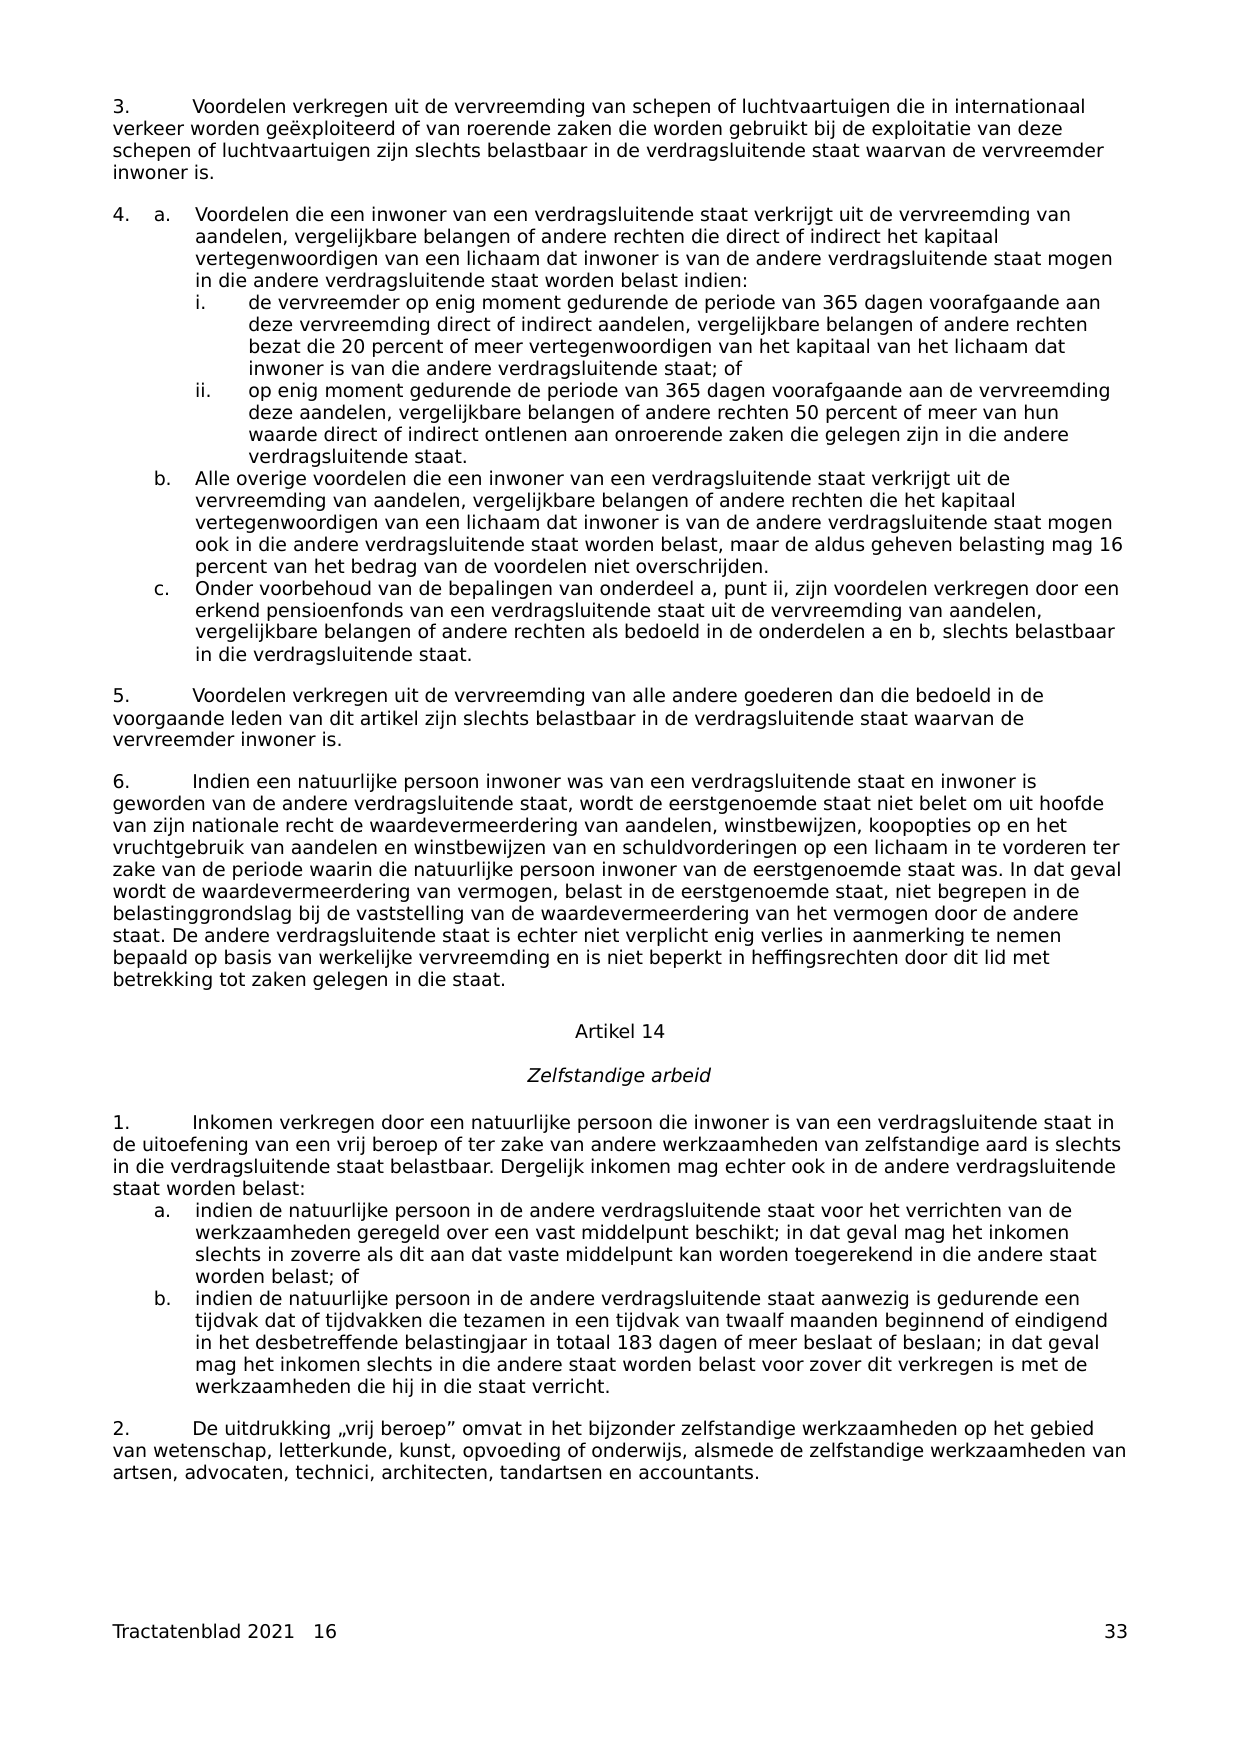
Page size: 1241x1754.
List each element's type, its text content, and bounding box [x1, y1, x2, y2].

text 6. Indien een natuurlijke persoon inwoner was van een verdragsluitende staat en inwoner is geworden van de andere verdragsluitende staat, wordt de eerstgenoemde staat niet belet om uit hoofde van zijn nationale recht de waardevermeerdering van aandelen, winstbewijzen, koopopties op en het vruchtgebruik van aandelen en winstbewijzen van en schuldvorderingen op een lichaam in te vorderen ter zake van de periode waarin die natuurlijke persoon inwoner van de eerstgenoemde staat was. In dat geval wordt de waardevermeerdering van vermogen, belast in de eerstgenoemde staat, niet begrepen in de belastinggrondslag bij de vaststelling van de waardevermeerdering van het vermogen door de andere staat. De andere verdragsluitende staat is echter niet verplicht enig verlies in aanmerking te nemen bepaald op basis van werkelijke vervreemding en is niet beperkt in heffingsrechten door dit lid met betrekking tot zaken gelegen in die staat. [112, 771, 1128, 991]
text c. Onder voorbehoud van de bepalingen van onderdeel a, punt ii, zijn voordelen verkregen door een erkend pensioenfonds van een verdragsluitende staat uit de vervreemding van aandelen, vergelijkbare belangen of andere rechten als bedoeld in de onderdelen a en b, slechts belastbaar in die verdragsluitende staat. [153, 577, 1128, 665]
subtitle Artikel 14 Zelfstandige arbeid [112, 1021, 1128, 1087]
text ii. op enig moment gedurende de periode van 365 dagen voorafgaande aan de vervreemding deze aandelen, vergelijkbare belangen of andere rechten 50 percent of meer van hun waarde direct of indirect ontlenen aan onroerende zaken die gelegen zijn in die andere verdragsluitende staat. [195, 380, 1128, 468]
text 4. a. Voordelen die een inwoner van een verdragsluitende staat verkrijgt uit de vervreemding van aandelen, vergelijkbare belangen of andere rechten die direct of indirect het kapitaal vertegenwoordigen van een lichaam dat inwoner is van de andere verdragsluitende staat mogen in die andere verdragsluitende staat worden belast indien: [112, 204, 1128, 292]
text 3. Voordelen verkregen uit de vervreemding van schepen of luchtvaartuigen die in internationaal verkeer worden geëxploiteerd of van roerende zaken die worden gebruikt bij de exploitatie van deze schepen of luchtvaartuigen zijn slechts belastbaar in de verdragsluitende staat waarvan de vervreemder inwoner is. [112, 96, 1128, 184]
text b. indien de natuurlijke persoon in de andere verdragsluitende staat aanwezig is gedurende een tijdvak dat of tijdvakken die tezamen in een tijdvak van twaalf maanden beginnend of eindigend in het desbetreffende belastingjaar in totaal 183 dagen of meer beslaat of beslaan; in dat geval mag het inkomen slechts in die andere staat worden belast voor zover dit verkregen is met de werkzaamheden die hij in die staat verricht. [153, 1288, 1128, 1398]
text 5. Voordelen verkregen uit de vervreemding van alle andere goederen dan die bedoeld in de voorgaande leden van dit artikel zijn slechts belastbaar in de verdragsluitende staat waarvan de vervreemder inwoner is. [112, 685, 1128, 751]
text b. Alle overige voordelen die een inwoner van een verdragsluitende staat verkrijgt uit de vervreemding van aandelen, vergelijkbare belangen of andere rechten die het kapitaal vertegenwoordigen van een lichaam dat inwoner is van de andere verdragsluitende staat mogen ook in die andere verdragsluitende staat worden belast, maar de aldus geheven belasting mag 16 percent van het bedrag van de voordelen niet overschrijden. [153, 468, 1128, 577]
text i. de vervreemder op enig moment gedurende de periode van 365 dagen voorafgaande aan deze vervreemding direct of indirect aandelen, vergelijkbare belangen of andere rechten bezat die 20 percent of meer vertegenwoordigen van het kapitaal van het lichaam dat inwoner is van die andere verdragsluitende staat; of [195, 292, 1128, 380]
text 2. De uitdrukking „vrij beroep” omvat in het bijzonder zelfstandige werkzaamheden op het gebied van wetenschap, letterkunde, kunst, opvoeding of onderwijs, alsmede de zelfstandige werkzaamheden van artsen, advocaten, technici, architecten, tandartsen en accountants. [112, 1418, 1128, 1484]
text a. indien de natuurlijke persoon in de andere verdragsluitende staat voor het verrichten van de werkzaamheden geregeld over een vast middelpunt beschikt; in dat geval mag het inkomen slechts in zoverre als dit aan dat vaste middelpunt kan worden toegerekend in die andere staat worden belast; of [153, 1200, 1128, 1288]
text 1. Inkomen verkregen door een natuurlijke persoon die inwoner is van een verdragsluitende staat in de uitoefening van een vrij beroep of ter zake van andere werkzaamheden van zelfstandige aard is slechts in die verdragsluitende staat belastbaar. Dergelijk inkomen mag echter ook in de andere verdragsluitende staat worden belast: [112, 1112, 1128, 1200]
